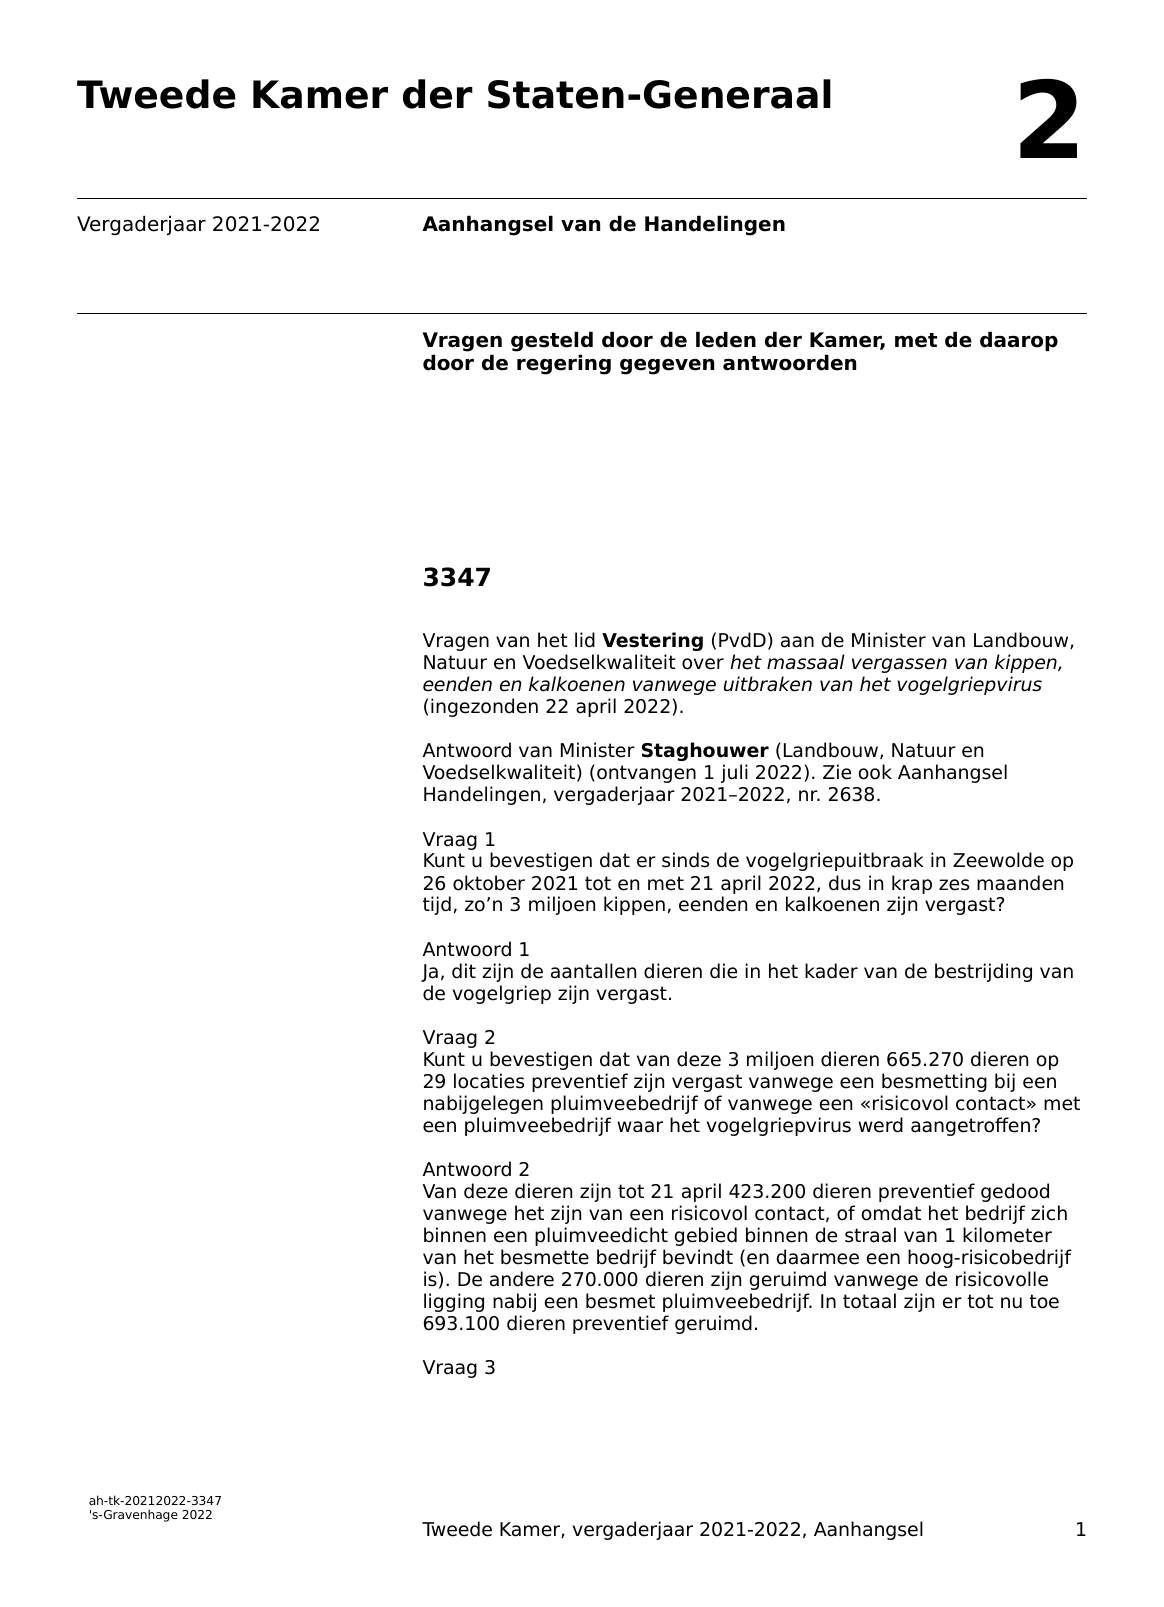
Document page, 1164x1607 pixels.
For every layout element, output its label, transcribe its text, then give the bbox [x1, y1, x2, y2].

table_cell Vergaderjaar 2021-2022 [77, 199, 422, 313]
text Antwoord 2 [422, 1159, 1087, 1181]
text Vraag 1 [422, 828, 1087, 850]
text Vragen van het lid Vestering (PvdD) aan de Minister van Landbouw, Natuur en Voedselkwaliteit over het massaal vergassen van kippen, eenden en kalkoenen vanwege uitbraken van het vogelgriepvirus (ingezonden 22 april 2022). [422, 630, 1087, 718]
table_header Tweede Kamer der Staten-Generaal [77, 59, 886, 198]
text Antwoord van Minister Staghouwer (Landbouw, Natuur en Voedselkwaliteit) (ontvangen 1 juli 2022). Zie ook Aanhangsel Handelingen, vergaderjaar 2021–2022, nr. 2638. [422, 740, 1087, 806]
text 3347 [422, 563, 1087, 592]
text Vraag 3 [422, 1357, 1087, 1379]
table_header 2 [886, 59, 1087, 198]
table_cell Aanhangsel van de Handelingen [422, 199, 1087, 313]
table_cell [77, 314, 422, 375]
text Ja, dit zijn de aantallen dieren die in het kader van de bestrijding van de vogelgriep zijn vergast. [422, 961, 1087, 1004]
text 's-Gravenhage 2022 [88, 1508, 323, 1522]
text Van deze dieren zijn tot 21 april 423.200 dieren preventief gedood vanwege het zijn van een risicovol contact, of omdat het bedrijf zich binnen een pluimveedicht gebied binnen de straal van 1 kilometer van het besmette bedrijf bevindt (en daarmee een hoog-risicobedrijf is). De andere 270.000 dieren zijn geruimd vanwege de risicovolle ligging nabij een besmet pluimveebedrijf. In totaal zijn er tot nu toe 693.100 dieren preventief geruimd. [422, 1181, 1087, 1334]
text Kunt u bevestigen dat er sinds de vogelgriepuitbraak in Zeewolde op 26 oktober 2021 tot en met 21 april 2022, dus in krap zes maanden tijd, zo’n 3 miljoen kippen, eenden en kalkoenen zijn vergast? [422, 850, 1087, 916]
text Antwoord 1 [422, 938, 1087, 961]
text Vraag 2 [422, 1027, 1087, 1049]
text Kunt u bevestigen dat van deze 3 miljoen dieren 665.270 dieren op 29 locaties preventief zijn vergast vanwege een besmetting bij een nabijgelegen pluimveebedrijf of vanwege een «risicovol contact» met een pluimveebedrijf waar het vogelgriepvirus werd aangetroffen? [422, 1049, 1087, 1137]
table_cell Vragen gesteld door de leden der Kamer, met de daarop door de regering gegeven antwoorden [422, 314, 1087, 375]
text ah-tk-20212022-3347 [88, 1494, 323, 1508]
